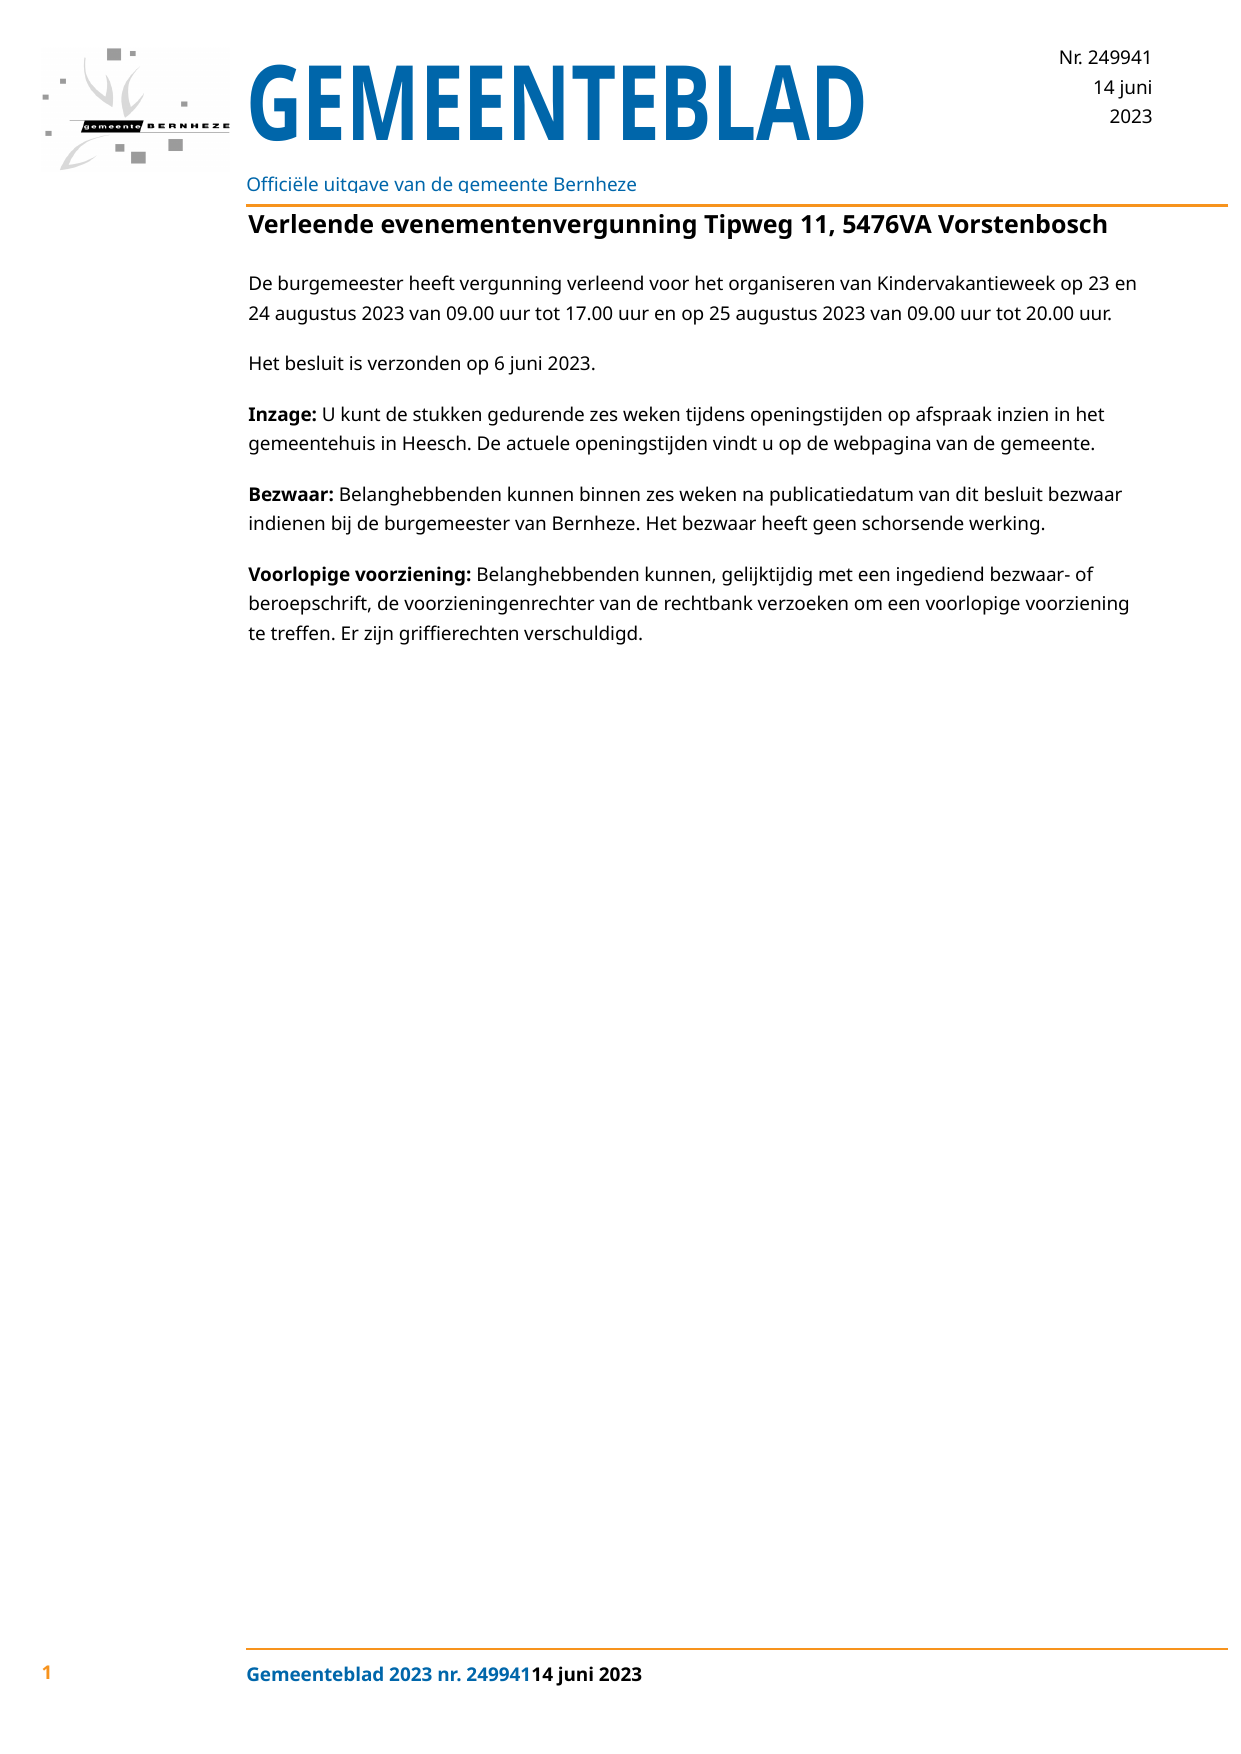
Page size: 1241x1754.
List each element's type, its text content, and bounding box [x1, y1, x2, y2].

text Het besluit is verzonden op 6 juni 2023. [248, 350, 1152, 376]
text Verleende evenementenvergunning Tipweg 11, 5476VA Vorstenbosch [248, 207, 1152, 241]
text Voorlopige voorziening: Belanghebbenden kunnen, gelijktijdig met een ingediend bezwaar- of beroepschrift, de voorzieningenrechter van de rechtbank verzoeken om een voorlopige voorziening te treffen. Er zijn griffierechten verschuldigd. [248, 561, 1152, 646]
text Inzage: U kunt de stukken gedurende zes weken tijdens openingstijden op afspraak inzien in het gemeentehuis in Heesch. De actuele openingstijden vindt u op de webpagina van de gemeente. [248, 401, 1152, 456]
text Bezwaar: Belanghebbenden kunnen binnen zes weken na publicatiedatum van dit besluit bezwaar indienen bij de burgemeester van Bernheze. Het bezwaar heeft geen schorsende werking. [248, 481, 1152, 536]
picture [41, 47, 231, 172]
text De burgemeester heeft vergunning verleend voor het organiseren van Kindervakantieweek op 23 en 24 augustus 2023 van 09.00 uur tot 17.00 uur en op 25 augustus 2023 van 09.00 uur tot 20.00 uur. [248, 270, 1152, 326]
